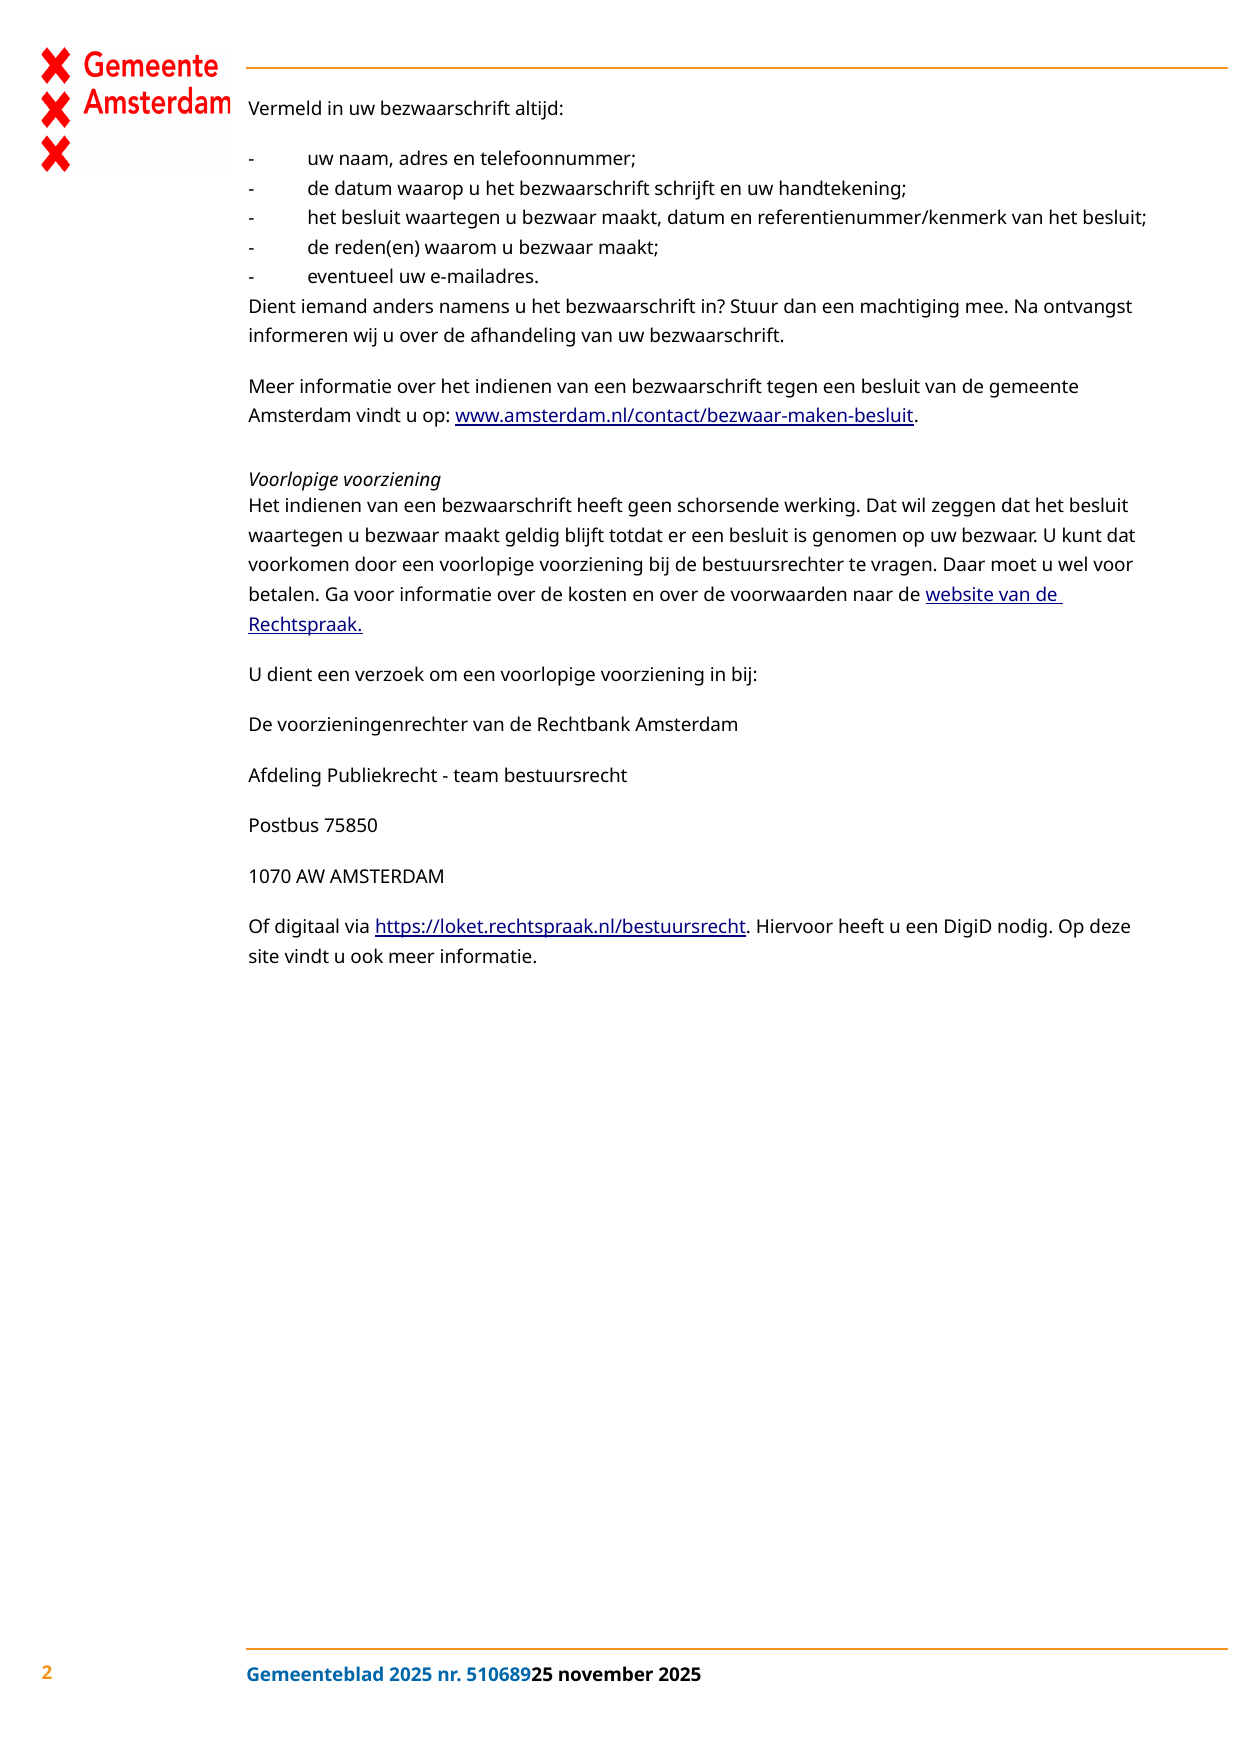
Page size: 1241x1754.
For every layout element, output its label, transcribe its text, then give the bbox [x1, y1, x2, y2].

text 1070 AW AMSTERDAM [248, 863, 1152, 888]
picture [41, 47, 231, 172]
list eventueel uw e-mailadres. [248, 263, 1152, 289]
text Postbus 75850 [248, 812, 1152, 838]
text Of digitaal via https://loket.rechtspraak.nl/bestuursrecht. Hiervoor heeft u een DigiD nodig. Op deze site vindt u ook meer informatie. [248, 913, 1152, 968]
text Meer informatie over het indienen van een bezwaarschrift tegen een besluit van de gemeente Amsterdam vindt u op: www.amsterdam.nl/contact/bezwaar-maken-besluit. [248, 373, 1152, 428]
text Voorlopige voorziening [248, 467, 1152, 492]
text De voorzieningenrechter van de Rechtbank Amsterdam [248, 712, 1152, 737]
text Het indienen van een bezwaarschrift heeft geen schorsende werking. Dat wil zeggen dat het besluit waartegen u bezwaar maakt geldig blijft totdat er een besluit is genomen op uw bezwaar. U kunt dat voorkomen door een voorlopige voorziening bij de bestuursrechter te vragen. Daar moet u wel voor betalen. Ga voor informatie over de kosten en over de voorwaarden naar de website van de Rechtspraak. [248, 492, 1152, 636]
list de reden(en) waarom u bezwaar maakt; [248, 234, 1152, 260]
text Afdeling Publiekrecht - team bestuursrecht [248, 762, 1152, 788]
list uw naam, adres en telefoonnummer; [248, 145, 1152, 171]
list de datum waarop u het bezwaarschrift schrijft en uw handtekening; [248, 175, 1152, 201]
text Vermeld in uw bezwaarschrift altijd: [248, 95, 1152, 121]
text Dient iemand anders namens u het bezwaarschrift in? Stuur dan een machtiging mee. Na ontvangst informeren wij u over de afhandeling van uw bezwaarschrift. [248, 293, 1152, 348]
text U dient een verzoek om een voorlopige voorziening in bij: [248, 661, 1152, 687]
list het besluit waartegen u bezwaar maakt, datum en referentienummer/kenmerk van het besluit; [248, 204, 1152, 230]
